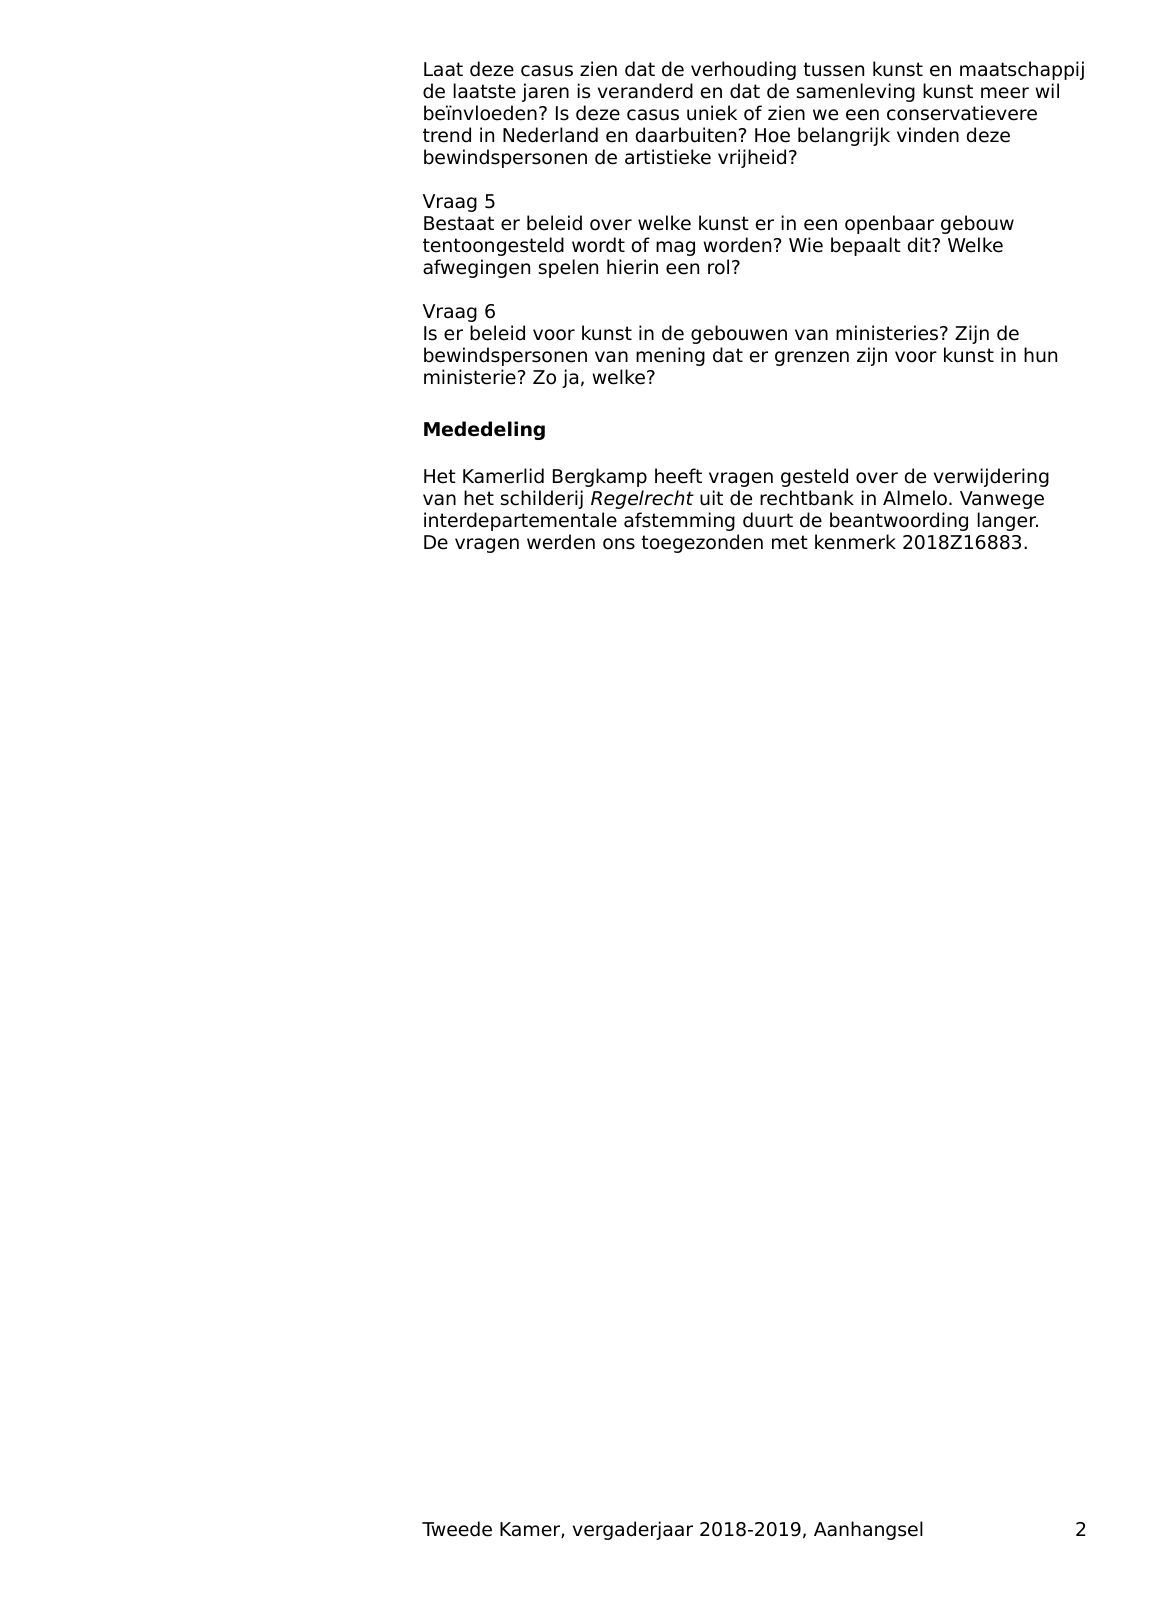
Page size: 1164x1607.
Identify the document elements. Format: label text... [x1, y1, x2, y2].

subtitle Mededeling [422, 419, 1087, 441]
text De vragen werden ons toegezonden met kenmerk 2018Z16883. [422, 532, 1087, 554]
text Het Kamerlid Bergkamp heeft vragen gesteld over de verwijdering van het schilderij Regelrecht uit de rechtbank in Almelo. Vanwege interdepartementale afstemming duurt de beantwoording langer. [422, 466, 1087, 532]
text Vraag 5 [422, 191, 1087, 213]
text Bestaat er beleid over welke kunst er in een openbaar gebouw tentoongesteld wordt of mag worden? Wie bepaalt dit? Welke afwegingen spelen hierin een rol? [422, 213, 1087, 279]
text Is er beleid voor kunst in de gebouwen van ministeries? Zijn de bewindspersonen van mening dat er grenzen zijn voor kunst in hun ministerie? Zo ja, welke? [422, 323, 1087, 389]
text Vraag 6 [422, 301, 1087, 323]
text Laat deze casus zien dat de verhouding tussen kunst en maatschappij de laatste jaren is veranderd en dat de samenleving kunst meer wil beïnvloeden? Is deze casus uniek of zien we een conservatievere trend in Nederland en daarbuiten? Hoe belangrijk vinden deze bewindspersonen de artistieke vrijheid? [422, 59, 1087, 169]
